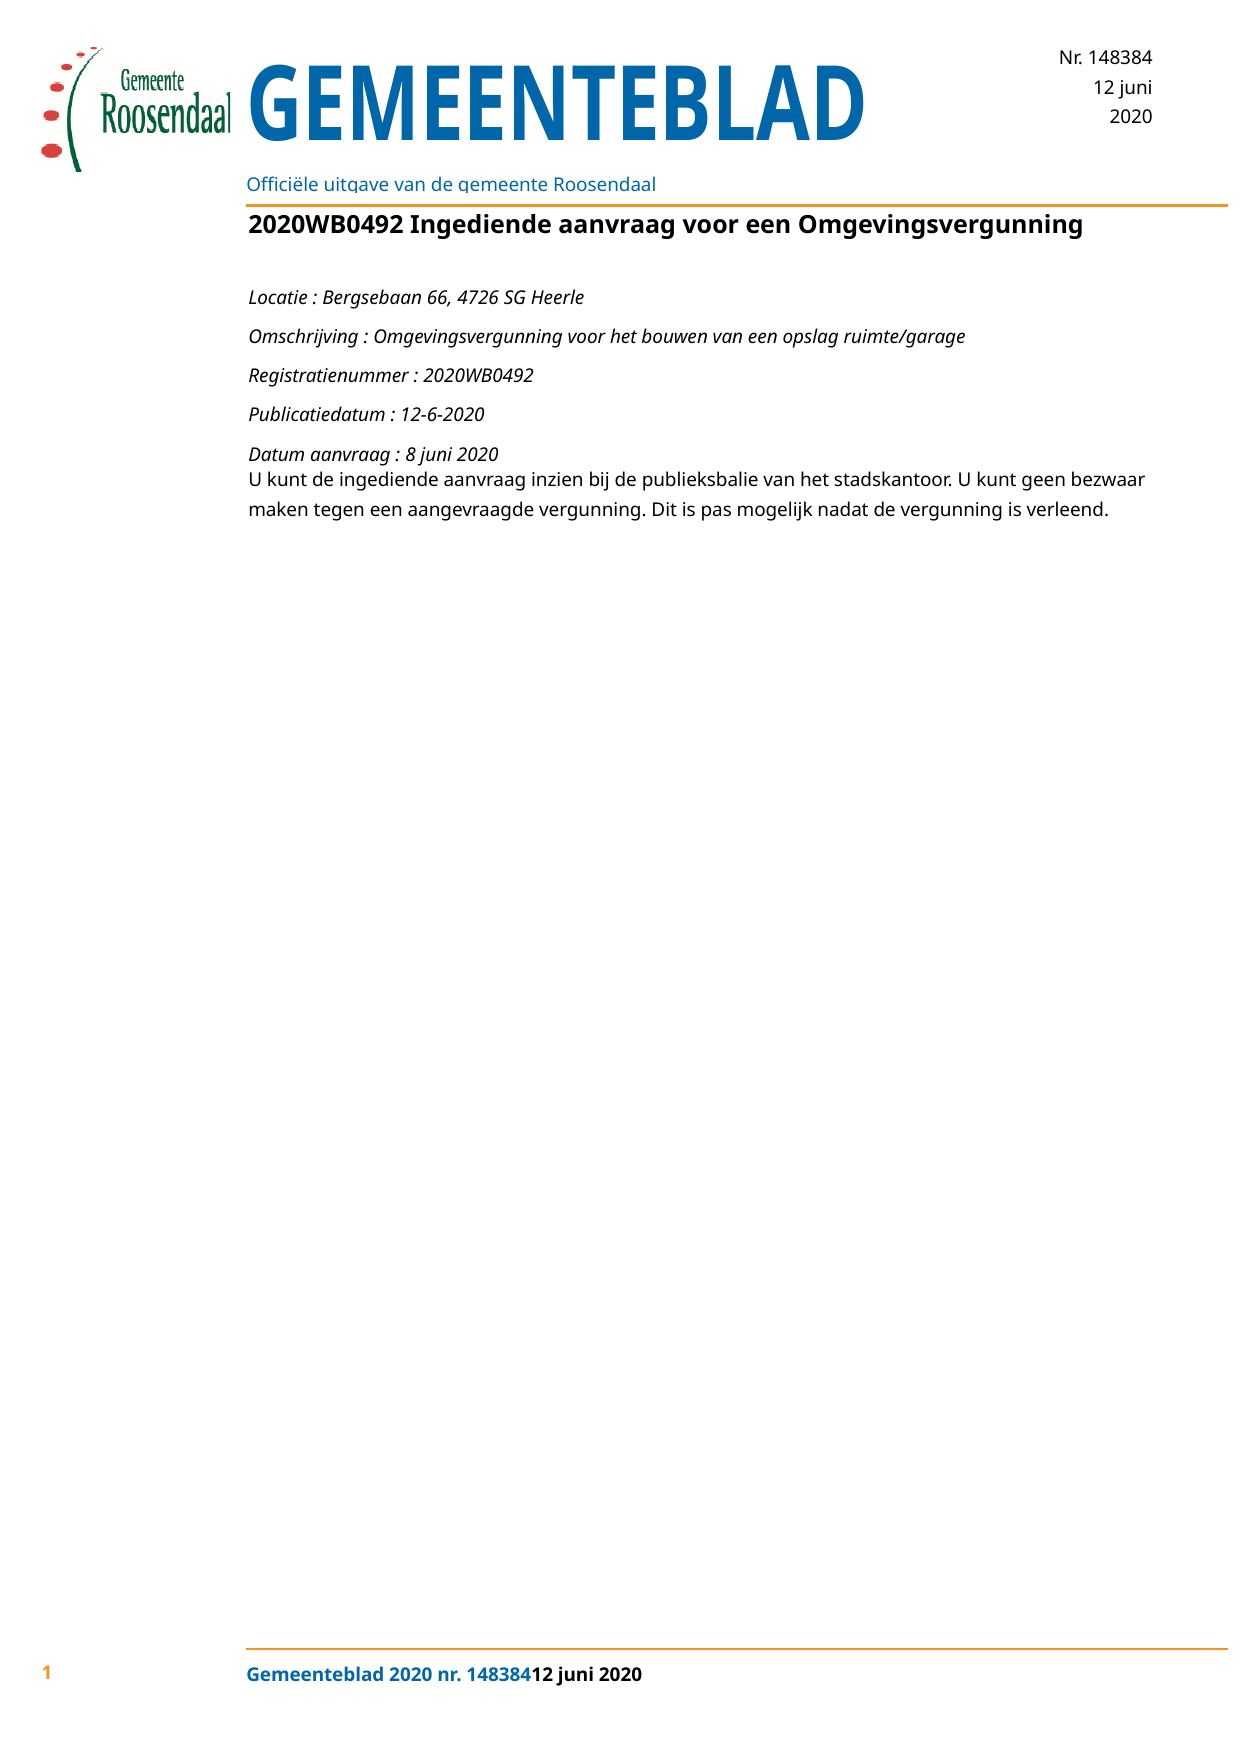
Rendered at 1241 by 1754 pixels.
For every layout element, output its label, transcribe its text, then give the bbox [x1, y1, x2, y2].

text Datum aanvraag : 8 juni 2020 [248, 441, 1152, 467]
text U kunt de ingediende aanvraag inzien bij de publieksbalie van het stadskantoor. U kunt geen bezwaar maken tegen een aangevraagde vergunning. Dit is pas mogelijk nadat de vergunning is verleend. [248, 467, 1152, 522]
text Omschrijving : Omgevingsvergunning voor het bouwen van een opslag ruimte/garage [248, 323, 1152, 349]
picture [41, 47, 231, 172]
text Publicatiedatum : 12-6-2020 [248, 402, 1152, 427]
text Locatie : Bergsebaan 66, 4726 SG Heerle [248, 284, 1152, 309]
text 2020WB0492 Ingediende aanvraag voor een Omgevingsvergunning [248, 207, 1152, 241]
text Registratienummer : 2020WB0492 [248, 362, 1152, 388]
